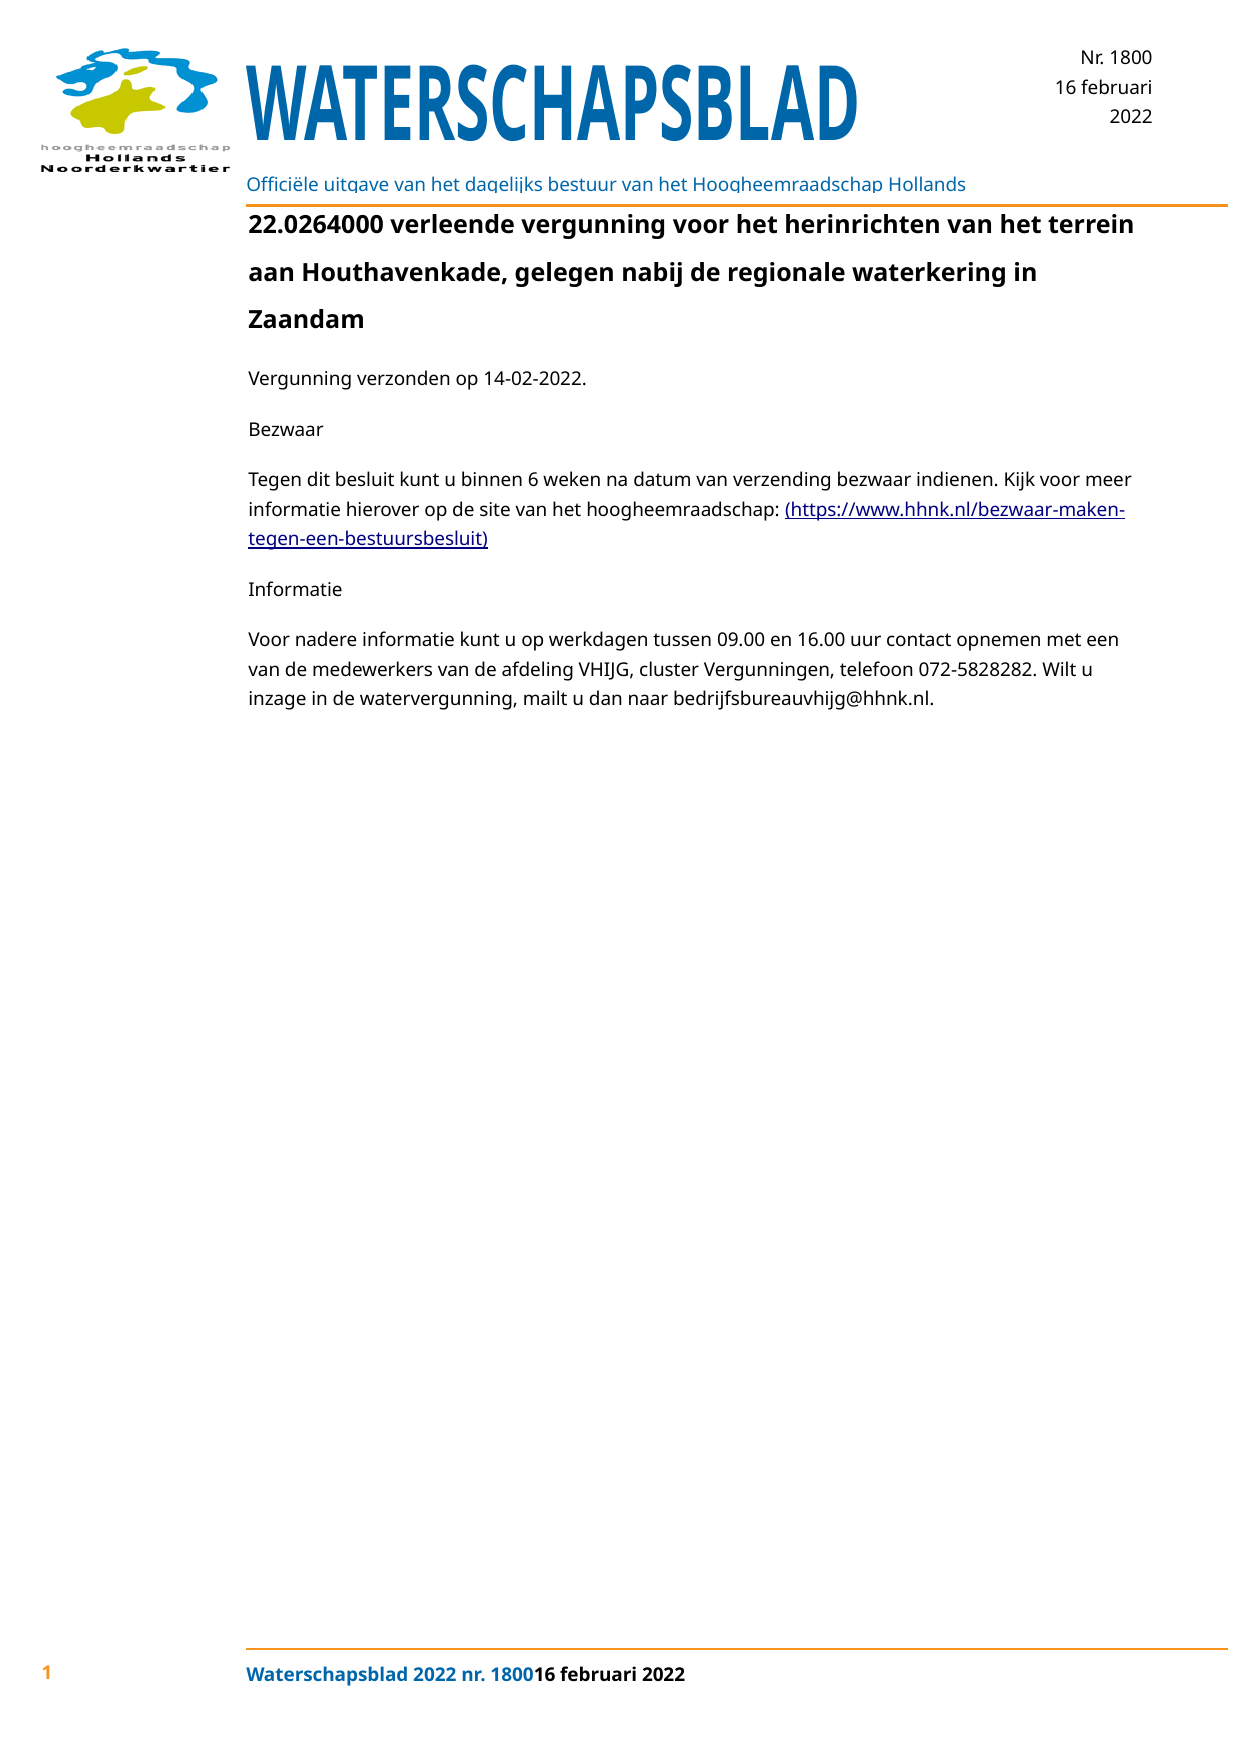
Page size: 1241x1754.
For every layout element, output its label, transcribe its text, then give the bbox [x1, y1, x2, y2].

text Voor nadere informatie kunt u op werkdagen tussen 09.00 en 16.00 uur contact opnemen met een van de medewerkers van de afdeling VHIJG, cluster Vergunningen, telefoon 072-5828282. Wilt u inzage in de watervergunning, mailt u dan naar bedrijfsbureauvhijg@hhnk.nl. [248, 626, 1152, 711]
picture [41, 47, 231, 172]
text 22.0264000 verleende vergunning voor het herinrichten van het terrein aan Houthavenkade, gelegen nabij de regionale waterkering in Zaandam [248, 207, 1152, 336]
text Tegen dit besluit kunt u binnen 6 weken na datum van verzending bezwaar indienen. Kijk voor meer informatie hierover op de site van het hoogheemraadschap: (https://www.hhnk.nl/bezwaar-maken-tegen-een-bestuursbesluit) [248, 466, 1152, 551]
text Vergunning verzonden op 14-02-2022. [248, 366, 1152, 391]
text Bezwaar [248, 416, 1152, 442]
text Informatie [248, 576, 1152, 602]
